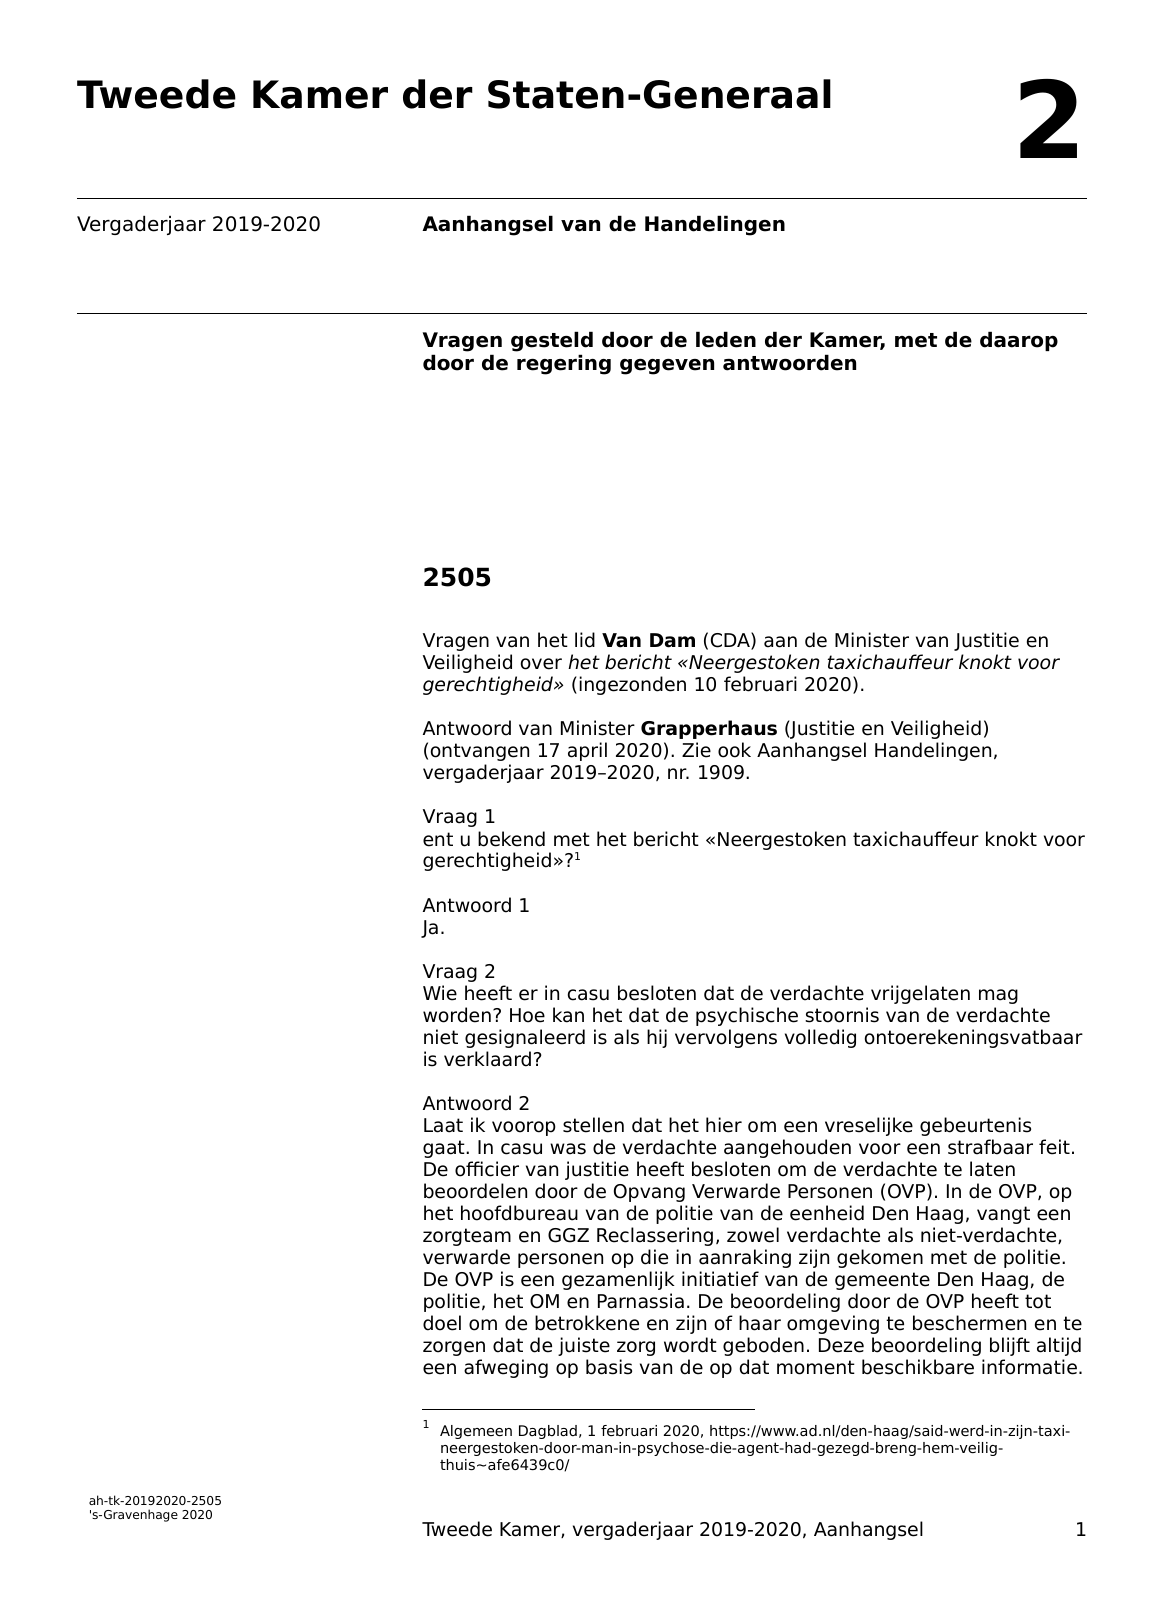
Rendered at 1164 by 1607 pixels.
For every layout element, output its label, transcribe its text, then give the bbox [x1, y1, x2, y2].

table_cell Vragen gesteld door de leden der Kamer, met de daarop door de regering gegeven antwoorden [422, 314, 1087, 375]
table_cell [77, 314, 422, 375]
text Vragen van het lid Van Dam (CDA) aan de Minister van Justitie en Veiligheid over het bericht «Neergestoken taxichauffeur knokt voor gerechtigheid» (ingezonden 10 februari 2020). [422, 630, 1087, 696]
table_header Tweede Kamer der Staten-Generaal [77, 59, 886, 198]
text ent u bekend met het bericht «Neergestoken taxichauffeur knokt voor gerechtigheid»? [422, 828, 1087, 872]
text Laat ik voorop stellen dat het hier om een vreselijke gebeurtenis gaat. In casu was de verdachte aangehouden voor een strafbaar feit. De officier van justitie heeft besloten om de verdachte te laten beoordelen door de Opvang Verwarde Personen (OVP). In de OVP, op het hoofdbureau van de politie van de eenheid Den Haag, vangt een zorgteam en GGZ Reclassering, zowel verdachte als niet-verdachte, verwarde personen op die in aanraking zijn gekomen met de politie. De OVP is een gezamenlijk initiatief van de gemeente Den Haag, de politie, het OM en Parnassia. De beoordeling door de OVP heeft tot doel om de betrokkene en zijn of haar omgeving te beschermen en te zorgen dat de juiste zorg wordt geboden. Deze beoordeling blijft altijd een afweging op basis van de op dat moment beschikbare informatie. [422, 1115, 1087, 1378]
text Vraag 2 [422, 961, 1087, 983]
table_cell Vergaderjaar 2019-2020 [77, 199, 422, 313]
text Vraag 1 [422, 806, 1087, 828]
text Antwoord 2 [422, 1093, 1087, 1115]
text Wie heeft er in casu besloten dat de verdachte vrijgelaten mag worden? Hoe kan het dat de psychische stoornis van de verdachte niet gesignaleerd is als hij vervolgens volledig ontoerekeningsvatbaar is verklaard? [422, 983, 1087, 1071]
text 2505 [422, 563, 1087, 592]
text ah-tk-20192020-2505 [88, 1494, 323, 1508]
table_cell Aanhangsel van de Handelingen [422, 199, 1087, 313]
text Ja. [422, 917, 1087, 938]
text Antwoord van Minister Grapperhaus (Justitie en Veiligheid) (ontvangen 17 april 2020). Zie ook Aanhangsel Handelingen, vergaderjaar 2019–2020, nr. 1909. [422, 718, 1087, 784]
text Antwoord 1 [422, 894, 1087, 917]
text Algemeen Dagblad, 1 februari 2020, https://www.ad.nl/den-haag/said-werd-in-zijn-taxi-neergestoken-door-man-in-psychose-die-agent-had-gezegd-breng-hem-veilig-thuis~afe6439c0/ [422, 1418, 1087, 1474]
table_header 2 [886, 59, 1087, 198]
text 's-Gravenhage 2020 [88, 1508, 323, 1522]
